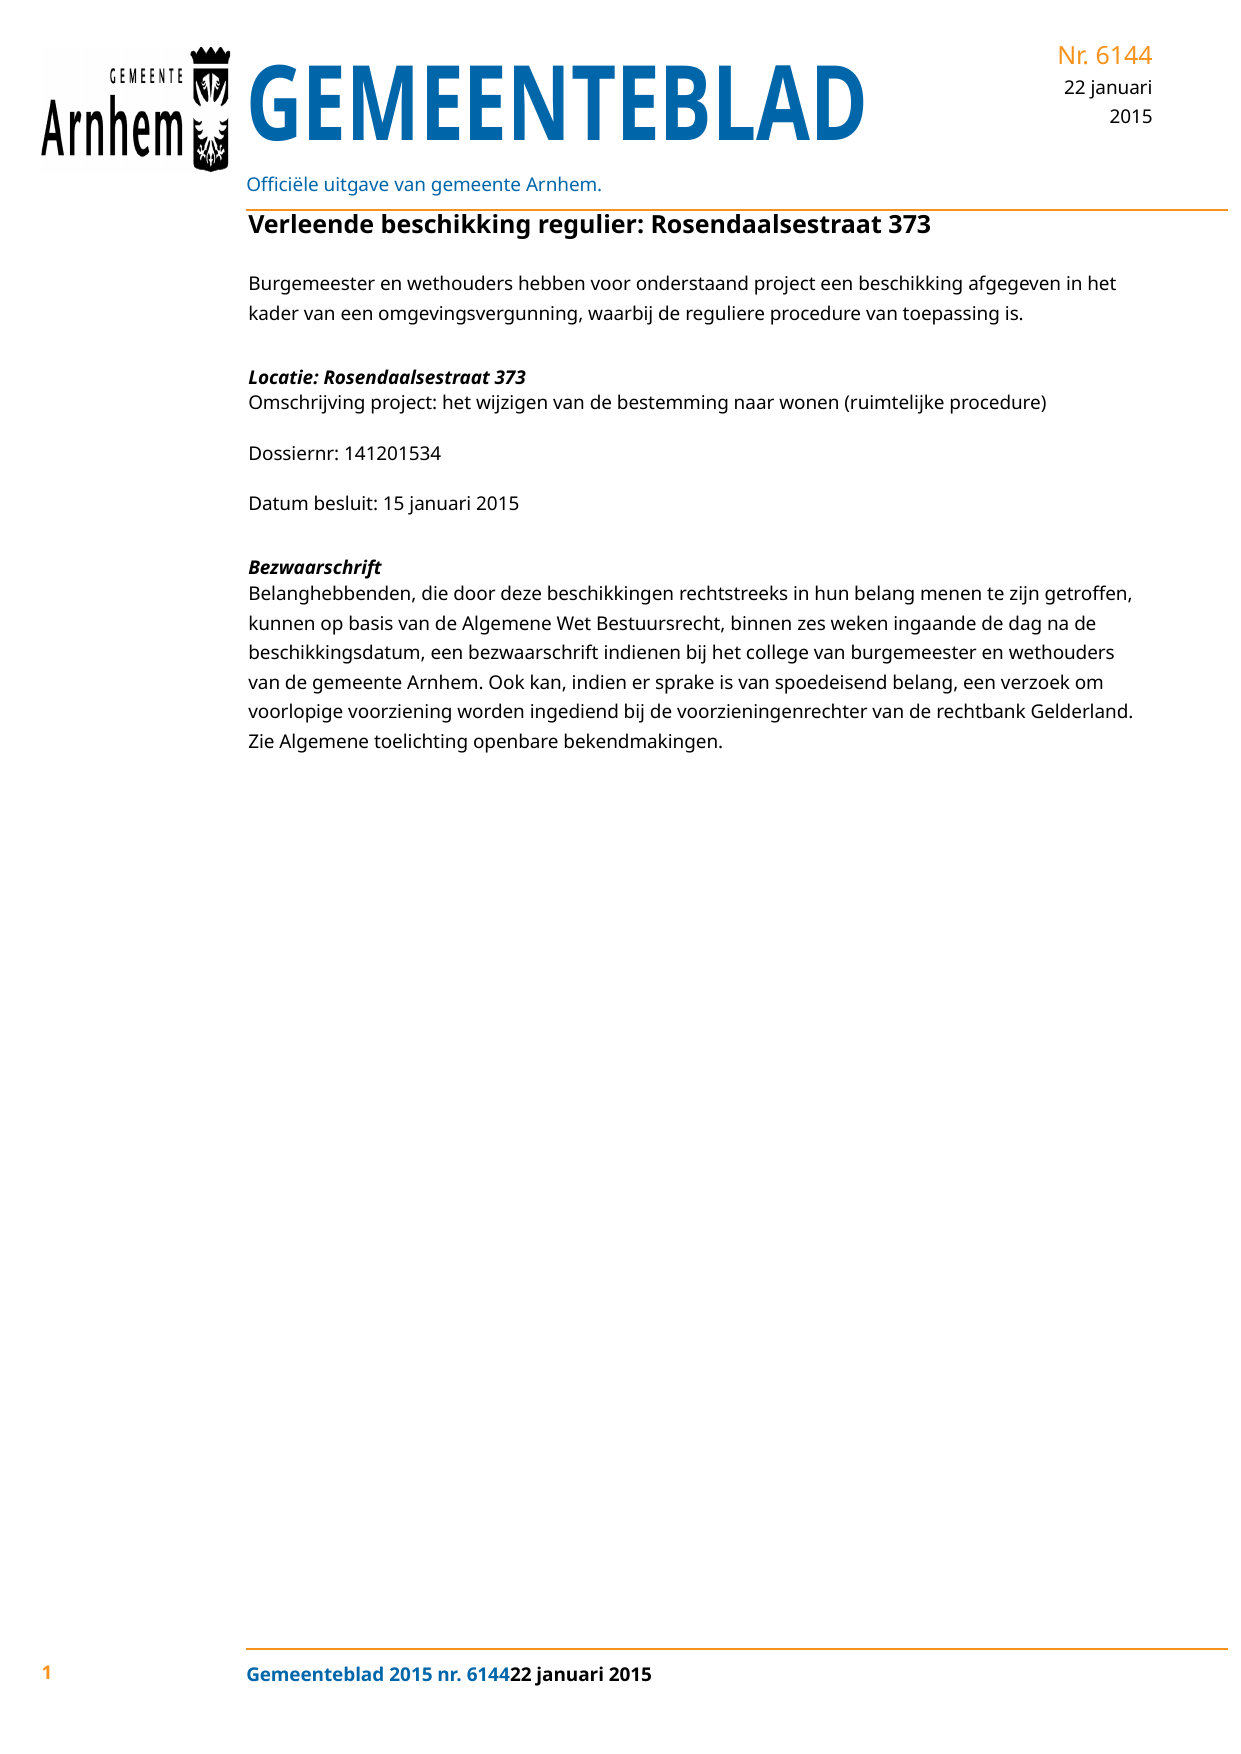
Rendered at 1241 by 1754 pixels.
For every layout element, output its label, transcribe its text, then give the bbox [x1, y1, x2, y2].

text Datum besluit: 15 januari 2015 [248, 490, 1152, 516]
text Dossiernr: 141201534 [248, 440, 1152, 466]
text Locatie: Rosendaalsestraat 373 [248, 364, 1152, 389]
text Verleende beschikking regulier: Rosendaalsestraat 373 [248, 211, 1152, 241]
text Bezwaarschrift [248, 554, 1152, 580]
picture [41, 47, 231, 172]
text Belanghebbenden, die door deze beschikkingen rechtstreeks in hun belang menen te zijn getroffen, kunnen op basis van de Algemene Wet Bestuursrecht, binnen zes weken ingaande de dag na de beschikkingsdatum, een bezwaarschrift indienen bij het college van burgemeester en wethouders van de gemeente Arnhem. Ook kan, indien er sprake is van spoedeisend belang, een verzoek om voorlopige voorziening worden ingediend bij de voorzieningenrechter van de rechtbank Gelderland. Zie Algemene toelichting openbare bekendmakingen. [248, 580, 1152, 754]
text Omschrijving project: het wijzigen van de bestemming naar wonen (ruimtelijke procedure) [248, 389, 1152, 415]
text Burgemeester en wethouders hebben voor onderstaand project een beschikking afgegeven in het kader van een omgevingsvergunning, waarbij de reguliere procedure van toepassing is. [248, 270, 1152, 326]
